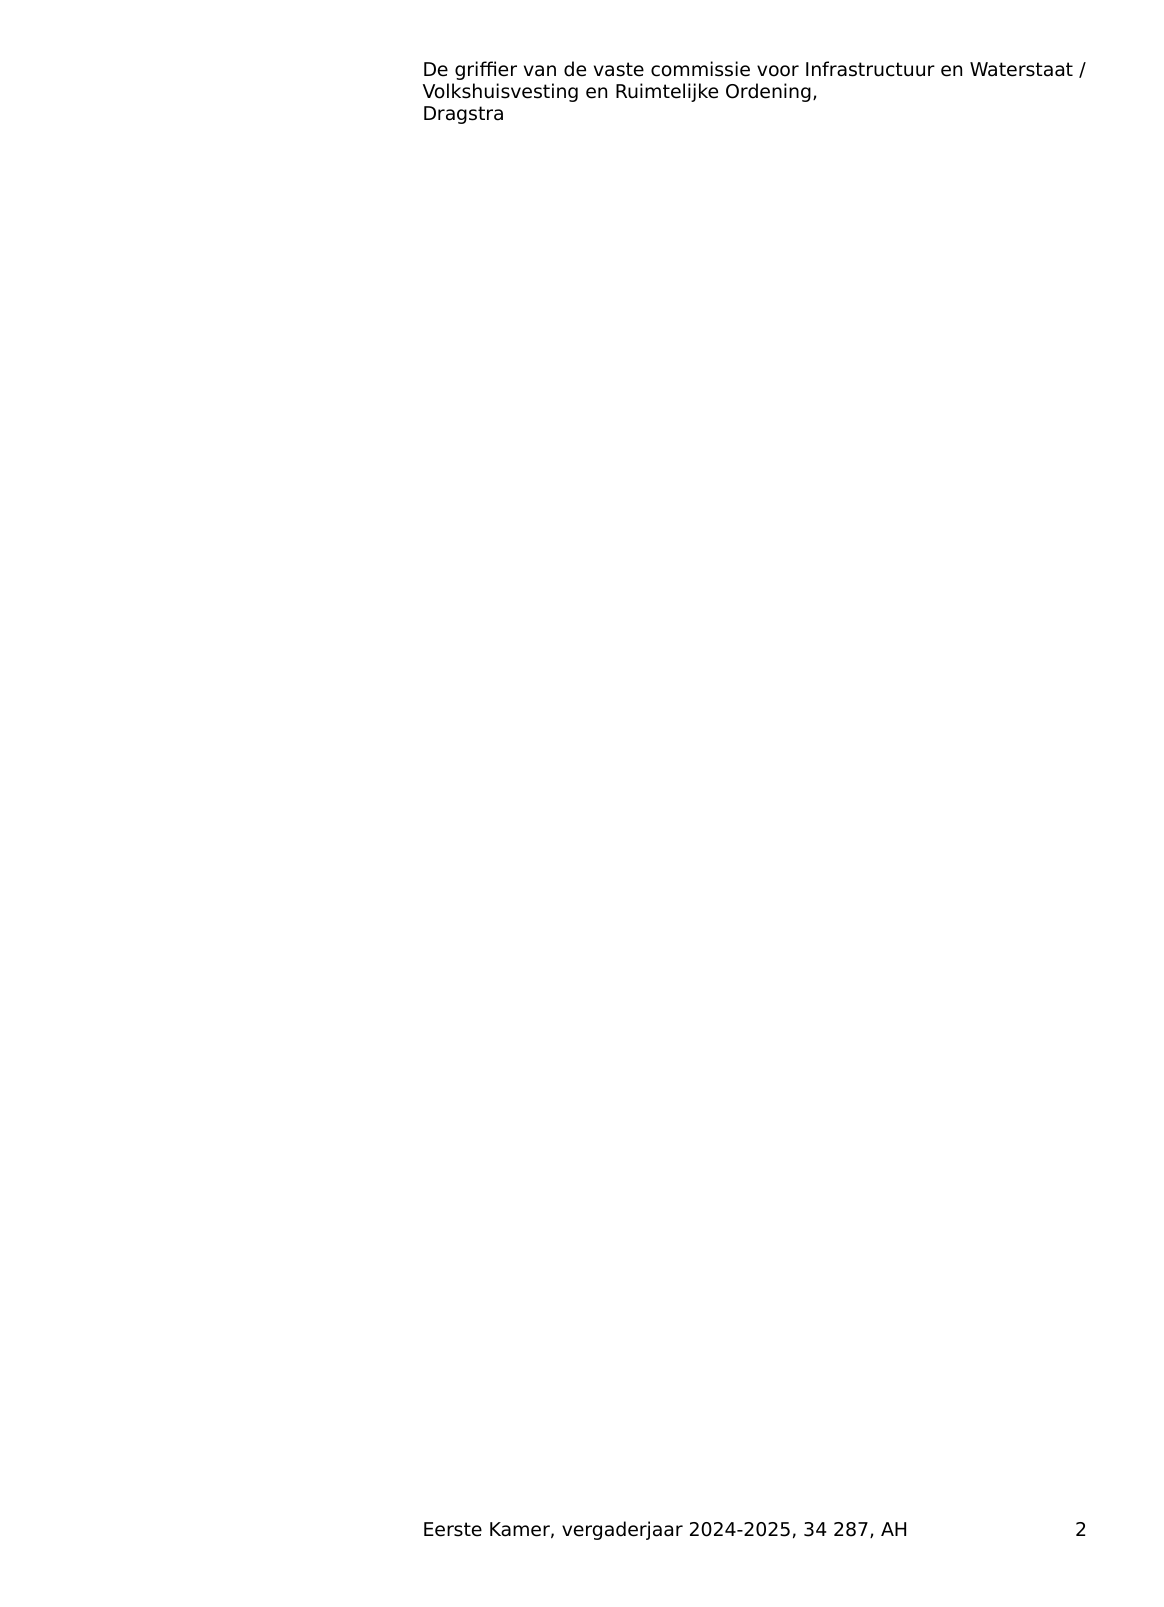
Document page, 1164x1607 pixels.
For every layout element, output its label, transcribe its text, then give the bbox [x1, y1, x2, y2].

text De griffier van de vaste commissie voor Infrastructuur en Waterstaat / Volkshuisvesting en Ruimtelijke Ordening, Dragstra [422, 59, 1087, 125]
